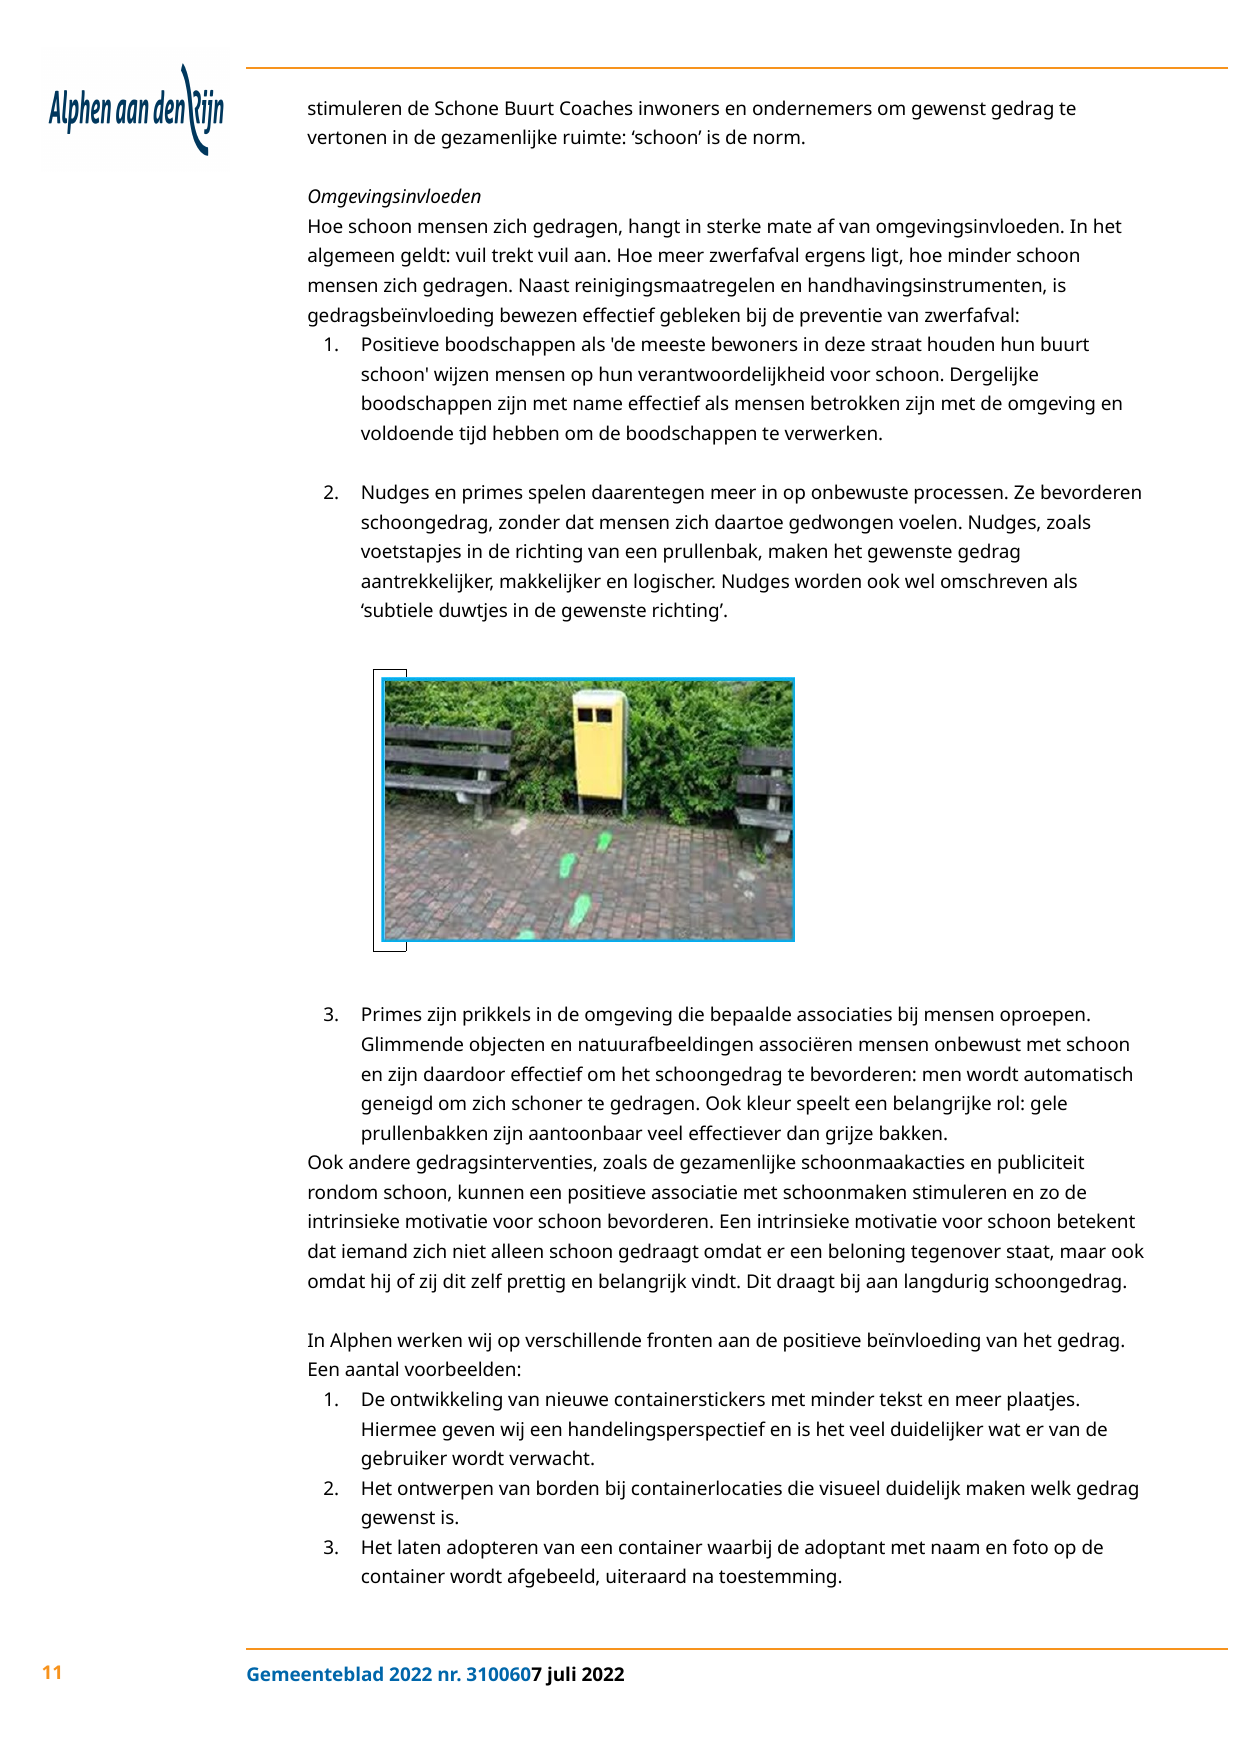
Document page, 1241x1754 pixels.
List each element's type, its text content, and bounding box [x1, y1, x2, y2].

list stimuleren de Schone Buurt Coaches inwoners en ondernemers om gewenst gedrag te vertonen in de gezamenlijke ruimte: ‘schoon’ is de norm. [248, 95, 1152, 150]
list Omgevingsinvloeden [248, 183, 1152, 209]
list De ontwikkeling van nieuwe containerstickers met minder tekst en meer plaatjes. Hiermee geven wij een handelingsperspectief en is het veel duidelijker wat er van de gebruiker wordt verwacht. [323, 1386, 1152, 1471]
list Hoe schoon mensen zich gedragen, hangt in sterke mate af van omgevingsinvloeden. In het algemeen geldt: vuil trekt vuil aan. Hoe meer zwerfafval ergens ligt, hoe minder schoon mensen zich gedragen. Naast reinigingsmaatregelen en handhavingsinstrumenten, is gedragsbeïnvloeding bewezen effectief gebleken bij de preventie van zwerfafval: [248, 213, 1152, 328]
picture [41, 47, 231, 172]
list Ook andere gedragsinterventies, zoals de gezamenlijke schoonmaakacties en publiciteit rondom schoon, kunnen een positieve associatie met schoonmaken stimuleren en zo de intrinsieke motivatie voor schoon bevorderen. Een intrinsieke motivatie voor schoon betekent dat iemand zich niet alleen schoon gedraagt omdat er een beloning tegenover staat, maar ook omdat hij of zij dit zelf prettig en belangrijk vindt. Dit draagt bij aan langdurig schoongedrag. [248, 1149, 1152, 1293]
list In Alphen werken wij op verschillende fronten aan de positieve beïnvloeding van het gedrag. Een aantal voorbeelden: [248, 1327, 1152, 1382]
list Het laten adopteren van een container waarbij de adoptant met naam en foto op de container wordt afgebeeld, uiteraard na toestemming. [323, 1534, 1152, 1589]
list Positieve boodschappen als 'de meeste bewoners in deze straat houden hun buurt schoon' wijzen mensen op hun verantwoordelijkheid voor schoon. Dergelijke boodschappen zijn met name effectief als mensen betrokken zijn met de omgeving en voldoende tijd hebben om de boodschappen te verwerken. [323, 331, 1152, 446]
list Nudges en primes spelen daarentegen meer in op onbewuste processen. Ze bevorderen schoongedrag, zonder dat mensen zich daartoe gedwongen voelen. Nudges, zoals voetstapjes in de richting van een prullenbak, maken het gewenste gedrag aantrekkelijker, makkelijker en logischer. Nudges worden ook wel omschreven als ‘subtiele duwtjes in de gewenste richting’. [323, 479, 1152, 623]
picture [384, 681, 793, 940]
list Het ontwerpen van borden bij containerlocaties die visueel duidelijk maken welk gedrag gewenst is. [323, 1475, 1152, 1530]
list Primes zijn prikkels in de omgeving die bepaalde associaties bij mensen oproepen. Glimmende objecten en natuurafbeeldingen associëren mensen onbewust met schoon en zijn daardoor effectief om het schoongedrag te bevorderen: men wordt automatisch geneigd om zich schoner te gedragen. Ook kleur speelt een belangrijke rol: gele prullenbakken zijn aantoonbaar veel effectiever dan grijze bakken. [323, 1002, 1152, 1146]
